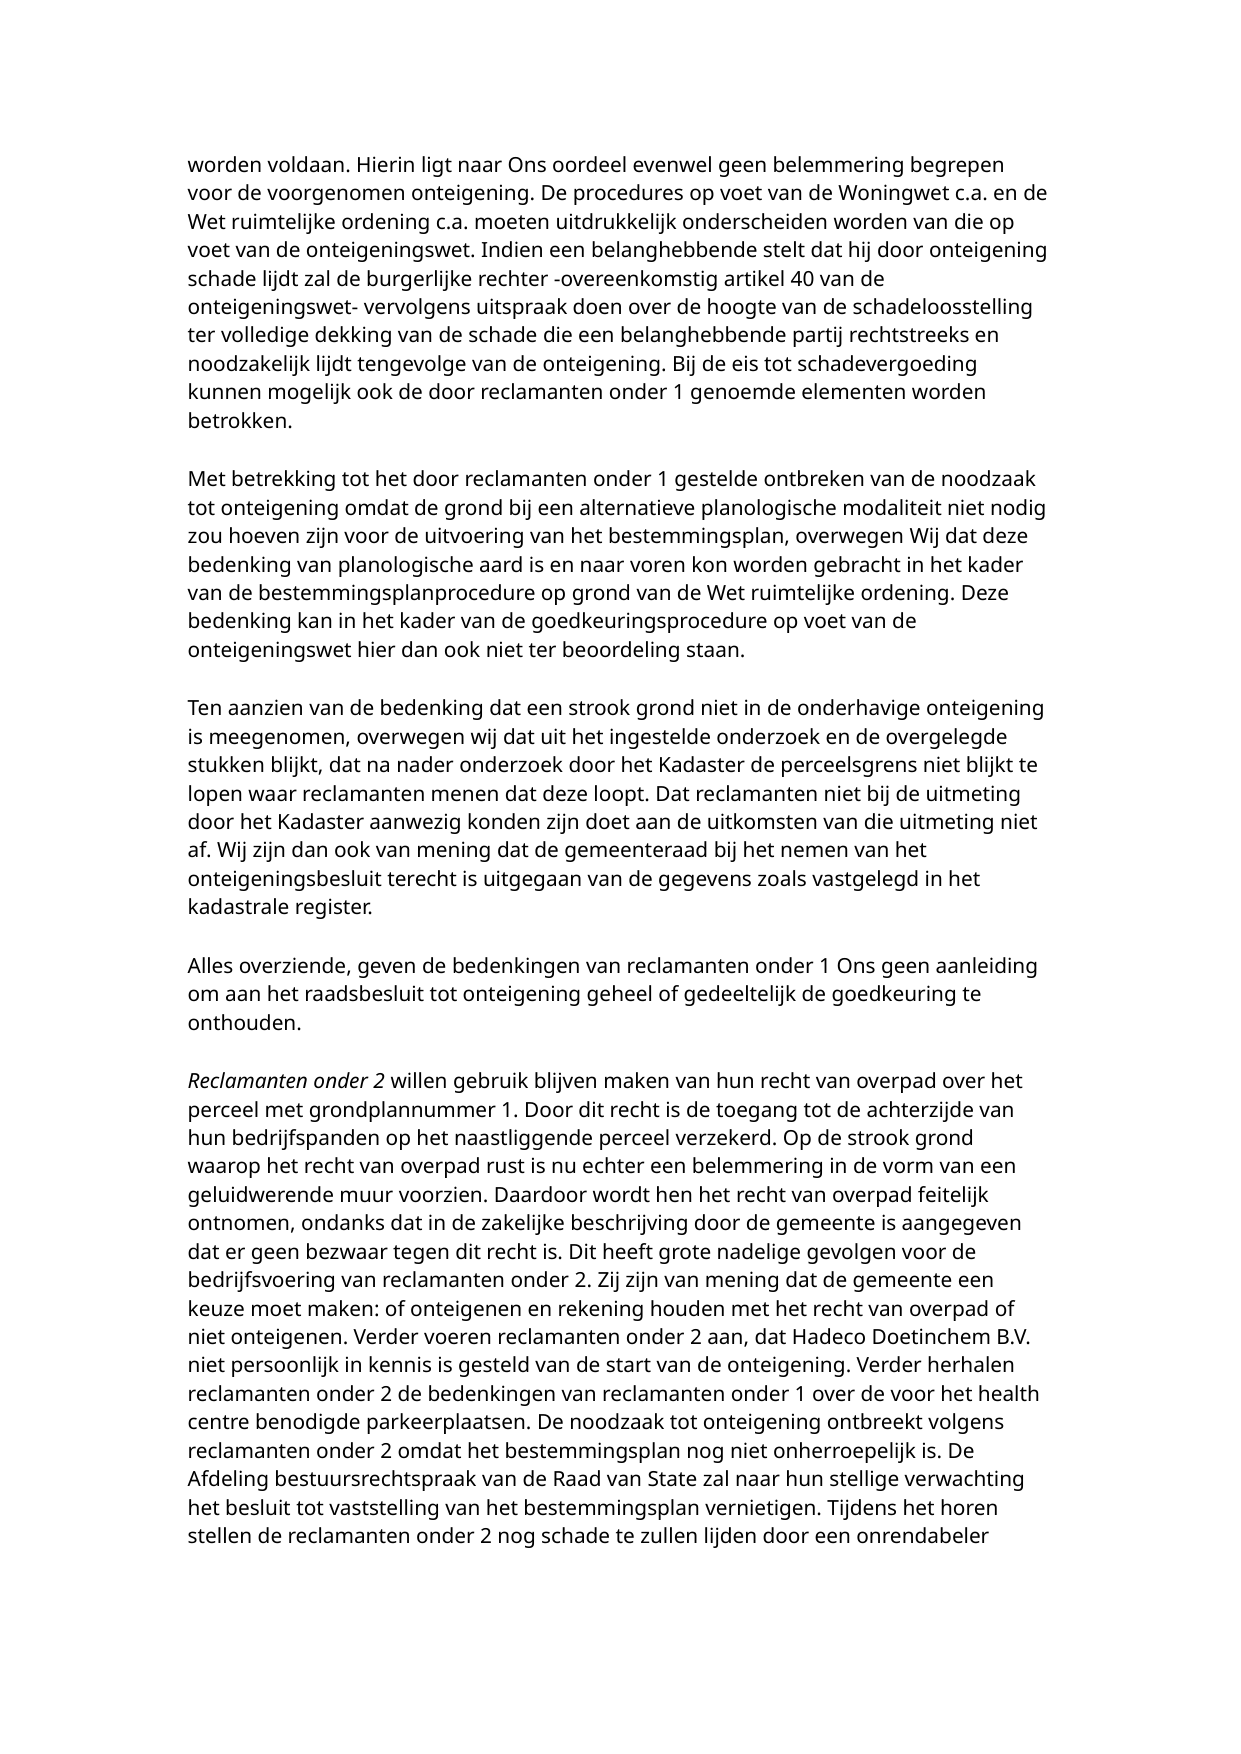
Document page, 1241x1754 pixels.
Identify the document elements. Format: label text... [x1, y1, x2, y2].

text worden voldaan. Hierin ligt naar Ons oordeel evenwel geen belemmering begrepen voor de voorgenomen onteigening. De procedures op voet van de Woningwet c.a. en de Wet ruimtelijke ordening c.a. moeten uitdrukkelijk onderscheiden worden van die op voet van de onteigeningswet. Indien een belanghebbende stelt dat hij door onteigening schade lijdt zal de burgerlijke rechter -overeenkomstig artikel 40 van de onteigeningswet- vervolgens uitspraak doen over de hoogte van de schadeloosstelling ter volledige dekking van de schade die een belanghebbende partij rechtstreeks en noodzakelijk lijdt tengevolge van de onteigening. Bij de eis tot schadevergoeding kunnen mogelijk ook de door reclamanten onder 1 genoemde elementen worden betrokken. [187, 150, 1053, 434]
text Alles overziende, geven de bedenkingen van reclamanten onder 1 Ons geen aanleiding om aan het raadsbesluit tot onteigening geheel of gedeeltelijk de goedkeuring te onthouden. [187, 951, 1053, 1036]
text Reclamanten onder 2 willen gebruik blijven maken van hun recht van overpad over het perceel met grondplannummer 1. Door dit recht is de toegang tot de achterzijde van hun bedrijfspanden op het naastliggende perceel verzekerd. Op de strook grond waarop het recht van overpad rust is nu echter een belemmering in de vorm van een geluidwerende muur voorzien. Daardoor wordt hen het recht van overpad feitelijk ontnomen, ondanks dat in de zakelijke beschrijving door de gemeente is aangegeven dat er geen bezwaar tegen dit recht is. Dit heeft grote nadelige gevolgen voor de bedrijfsvoering van reclamanten onder 2. Zij zijn van mening dat de gemeente een keuze moet maken: of onteigenen en rekening houden met het recht van overpad of niet onteigenen. Verder voeren reclamanten onder 2 aan, dat Hadeco Doetinchem B.V. niet persoonlijk in kennis is gesteld van de start van de onteigening. Verder herhalen reclamanten onder 2 de bedenkingen van reclamanten onder 1 over de voor het health centre benodigde parkeerplaatsen. De noodzaak tot onteigening ontbreekt volgens reclamanten onder 2 omdat het bestemmingsplan nog niet onherroepelijk is. De Afdeling bestuursrechtspraak van de Raad van State zal naar hun stellige verwachting het besluit tot vaststelling van het bestemmingsplan vernietigen. Tijdens het horen stellen de reclamanten onder 2 nog schade te zullen lijden door een onrendabeler [187, 1066, 1053, 1550]
text Ten aanzien van de bedenking dat een strook grond niet in de onderhavige onteigening is meegenomen, overwegen wij dat uit het ingestelde onderzoek en de overgelegde stukken blijkt, dat na nader onderzoek door het Kadaster de perceelsgrens niet blijkt te lopen waar reclamanten menen dat deze loopt. Dat reclamanten niet bij de uitmeting door het Kadaster aanwezig konden zijn doet aan de uitkomsten van die uitmeting niet af. Wij zijn dan ook van mening dat de gemeenteraad bij het nemen van het onteigeningsbesluit terecht is uitgegaan van de gegevens zoals vastgelegd in het kadastrale register. [187, 693, 1053, 921]
text Met betrekking tot het door reclamanten onder 1 gestelde ontbreken van de noodzaak tot onteigening omdat de grond bij een alternatieve planologische modaliteit niet nodig zou hoeven zijn voor de uitvoering van het bestemmingsplan, overwegen Wij dat deze bedenking van planologische aard is en naar voren kon worden gebracht in het kader van de bestemmingsplanprocedure op grond van de Wet ruimtelijke ordening. Deze bedenking kan in het kader van de goedkeuringsprocedure op voet van de onteigeningswet hier dan ook niet ter beoordeling staan. [187, 464, 1053, 663]
